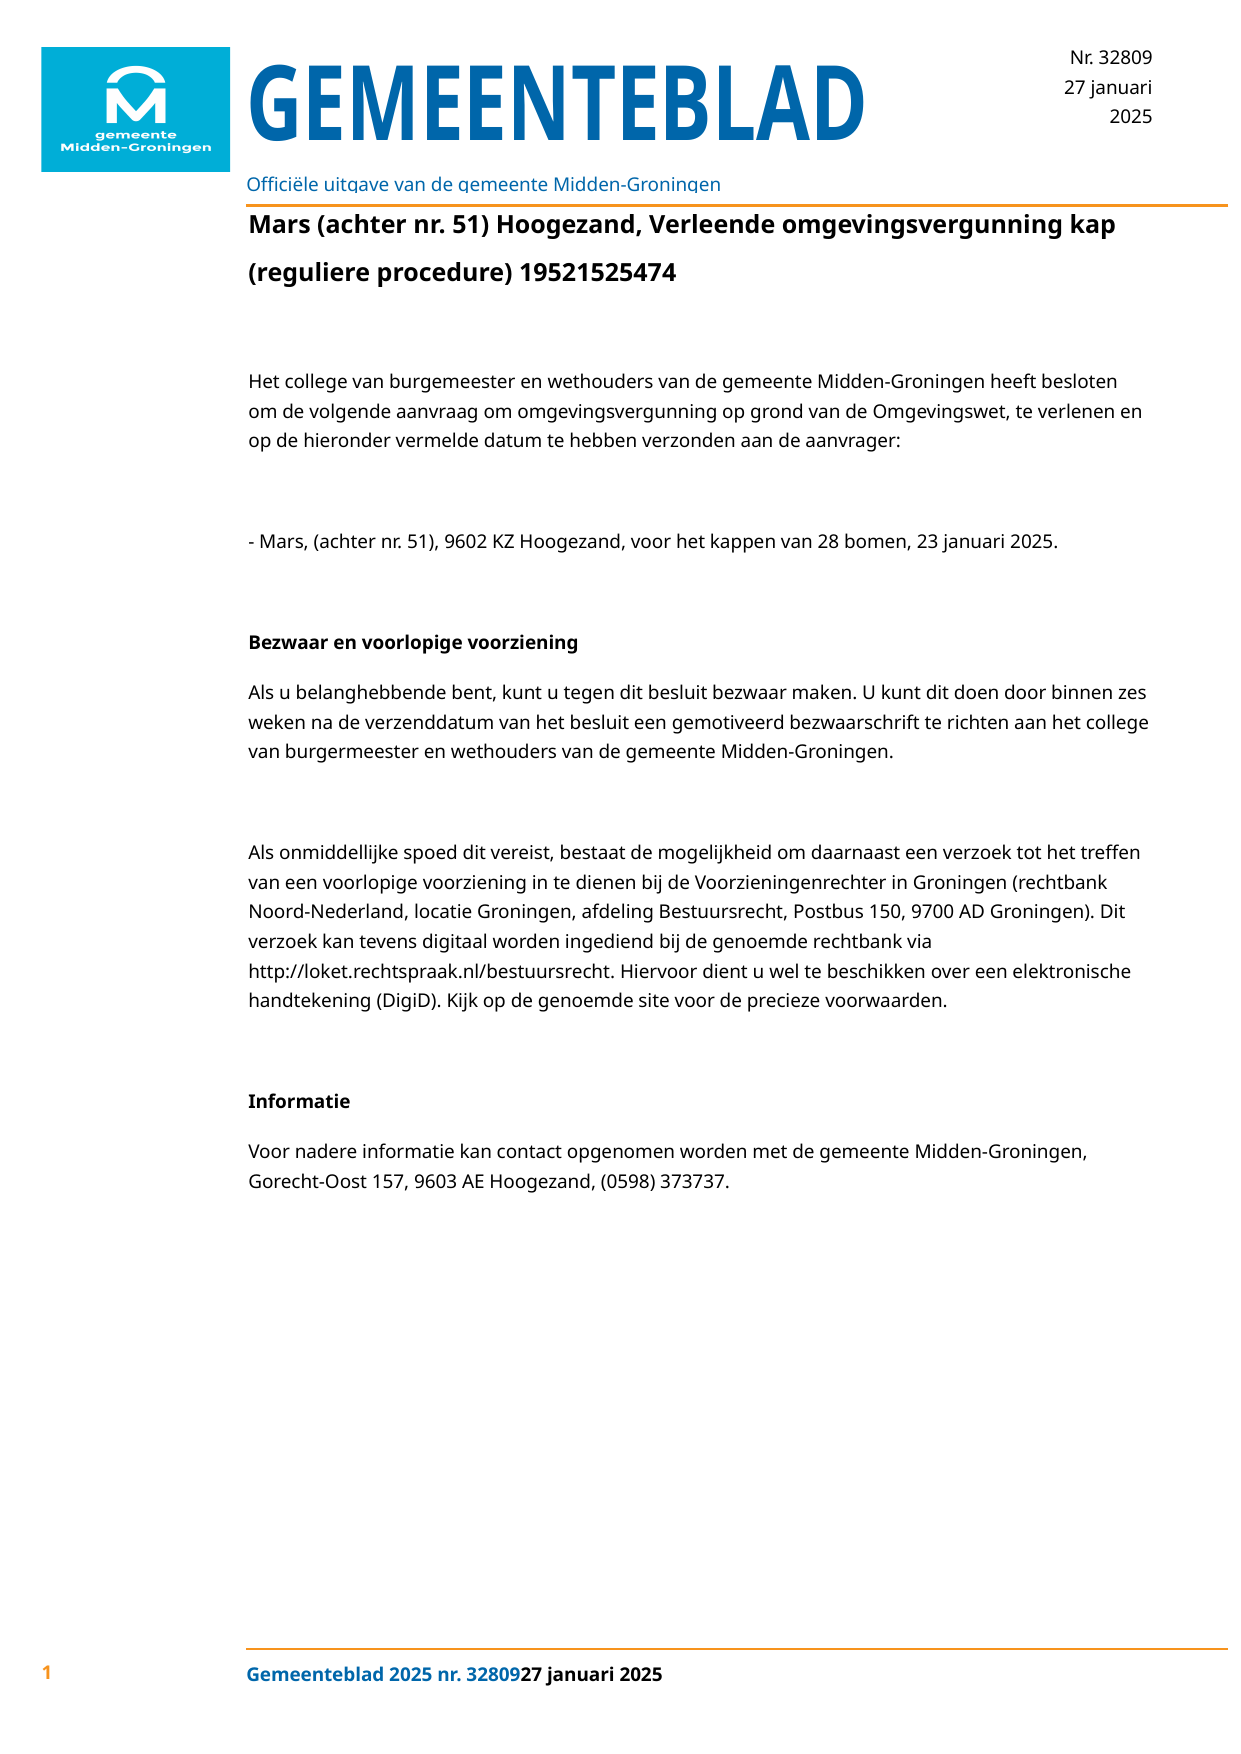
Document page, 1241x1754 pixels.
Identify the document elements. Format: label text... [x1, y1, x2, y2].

text Het college van burgemeester en wethouders van de gemeente Midden-Groningen heeft besloten om de volgende aanvraag om omgevingsvergunning op grond van de Omgevingswet, te verlenen en op de hieronder vermelde datum te hebben verzonden aan de aanvrager: [248, 368, 1152, 453]
text Informatie [248, 1088, 1152, 1114]
picture [108, 66, 164, 82]
text Mars (achter nr. 51) Hoogezand, Verleende omgevingsvergunning kap (reguliere procedure) 19521525474 [248, 207, 1152, 288]
text Voor nadere informatie kan contact opgenomen worden met de gemeente Midden-Groningen, Gorecht-Oost 157, 9603 AE Hoogezand, (0598) 373737. [248, 1139, 1152, 1194]
picture [107, 89, 165, 122]
picture [184, 146, 190, 153]
text Bezwaar en voorlopige voorziening [248, 629, 1152, 655]
text - Mars, (achter nr. 51), 9602 KZ Hoogezand, voor het kappen van 28 bomen, 23 januari 2025. [248, 528, 1152, 554]
text Als onmiddellijke spoed dit vereist, bestaat de mogelijkheid om daarnaast een verzoek tot het treffen van een voorlopige voorziening in te dienen bij de Voorzieningenrechter in Groningen (rechtbank Noord-Nederland, locatie Groningen, afdeling Bestuursrecht, Postbus 150, 9700 AD Groningen). Dit verzoek kan tevens digitaal worden ingediend bij de genoemde rechtbank via http://loket.rechtspraak.nl/bestuursrecht. Hiervoor dient u wel te beschikken over een elektronische handtekening (DigiD). Kijk op de genoemde site voor de precieze voorwaarden. [248, 839, 1152, 1013]
text Als u belanghebbende bent, kunt u tegen dit besluit bezwaar maken. U kunt dit doen door binnen zes weken na de verzenddatum van het besluit een gemotiveerd bezwaarschrift te richten aan het college van burgermeester en wethouders van de gemeente Midden-Groningen. [248, 679, 1152, 764]
